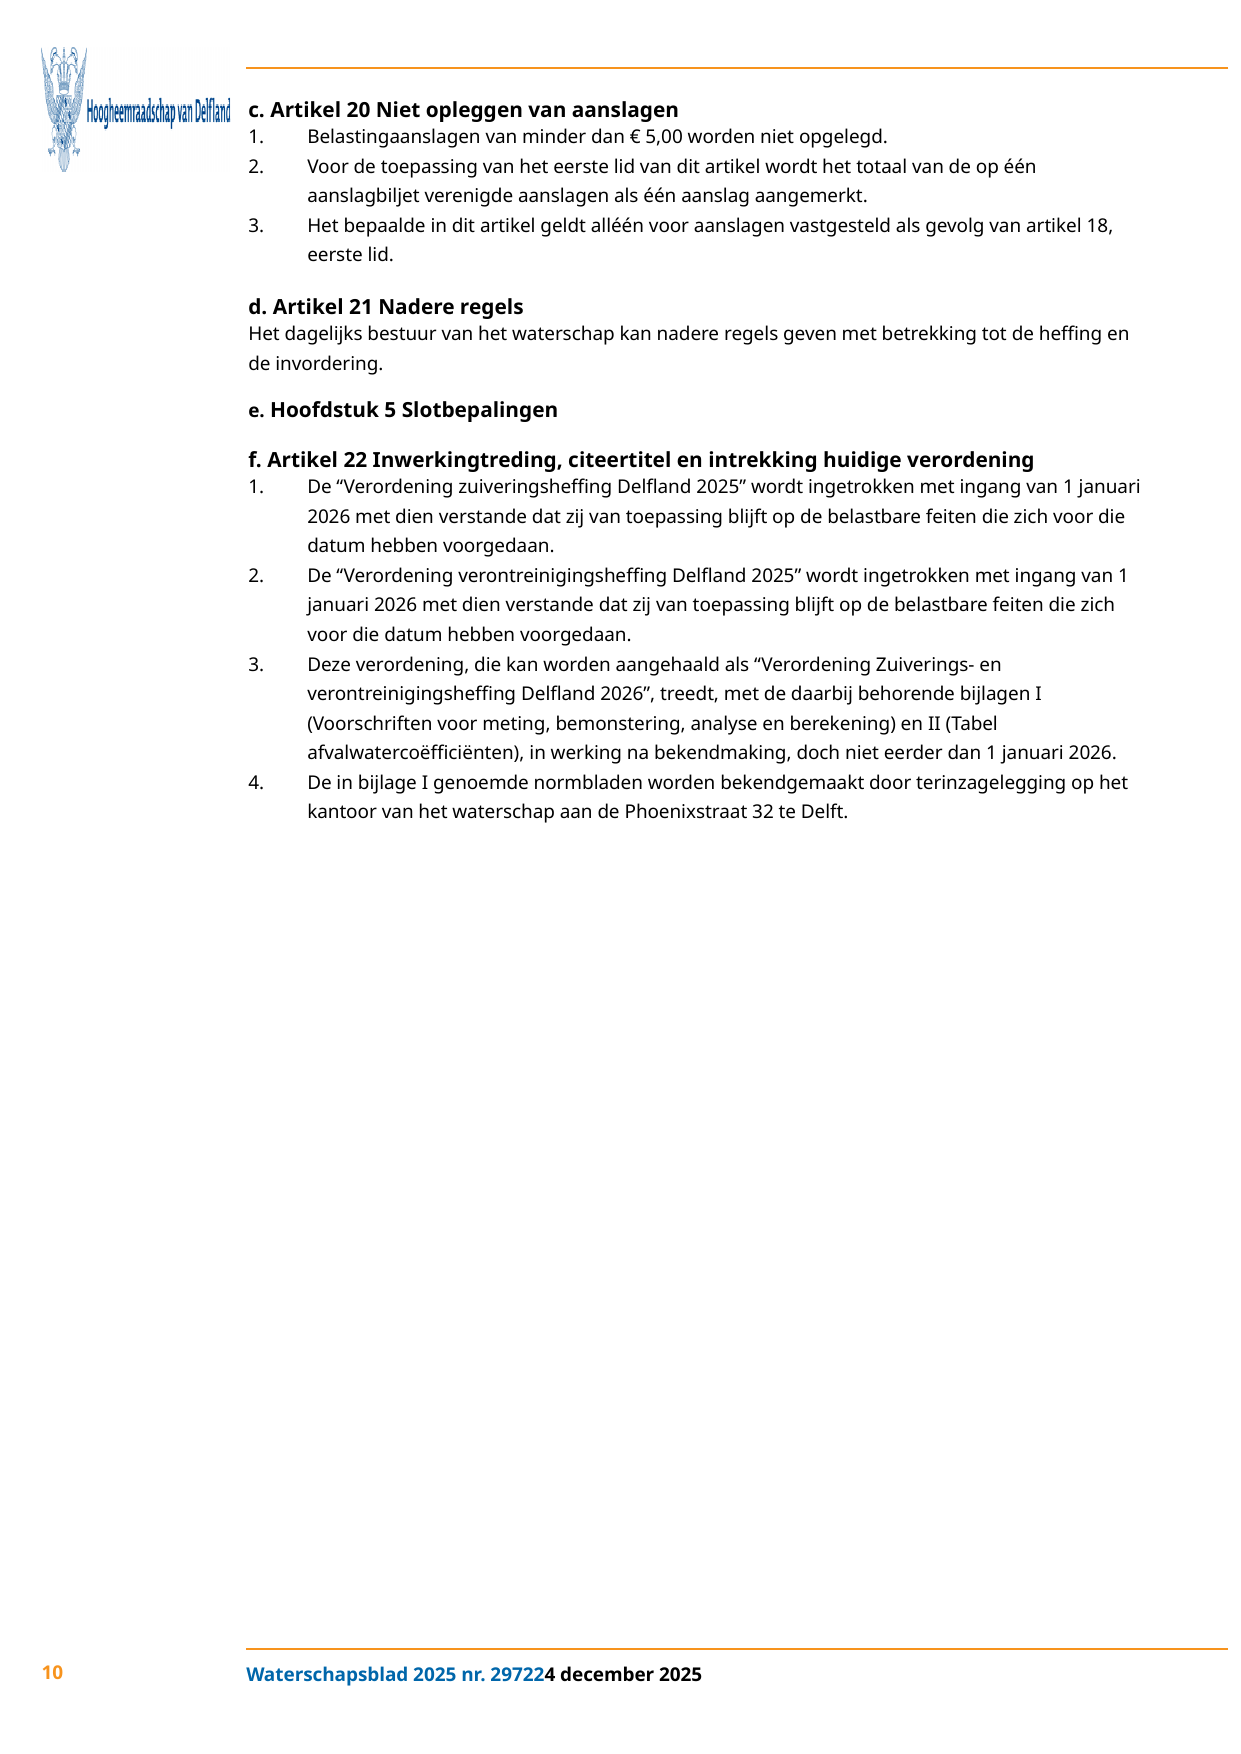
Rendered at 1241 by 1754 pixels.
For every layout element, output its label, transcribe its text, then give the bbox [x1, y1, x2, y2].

list Voor de toepassing van het eerste lid van dit artikel wordt het totaal van de op één aanslagbiljet verenigde aanslagen als één aanslag aangemerkt. [248, 153, 1152, 208]
list De in bijlage I genoemde normbladen worden bekendgemaakt door terinzagelegging op het kantoor van het waterschap aan de Phoenixstraat 32 te Delft. [248, 769, 1152, 824]
list De “Verordening zuiveringsheffing Delfland 2025” wordt ingetrokken met ingang van 1 januari 2026 met dien verstande dat zij van toepassing blijft op de belastbare feiten die zich voor die datum hebben voorgedaan. [248, 473, 1152, 558]
list Het bepaalde in dit artikel geldt alléén voor aanslagen vastgesteld als gevolg van artikel 18, eerste lid. [248, 212, 1152, 267]
list De “Verordening verontreinigingsheffing Delfland 2025” wordt ingetrokken met ingang van 1 januari 2026 met dien verstande dat zij van toepassing blijft op de belastbare feiten die zich voor die datum hebben voorgedaan. [248, 562, 1152, 647]
list Belastingaanslagen van minder dan € 5,00 worden niet opgelegd. [248, 123, 1152, 149]
text f. Artikel 22 Inwerkingtreding, citeertitel en intrekking huidige verordening [248, 445, 1152, 473]
text c. Artikel 20 Niet opleggen van aanslagen [248, 95, 1152, 123]
text d. Artikel 21 Nadere regels [248, 292, 1152, 320]
text Het dagelijks bestuur van het waterschap kan nadere regels geven met betrekking tot de heffing en de invordering. [248, 320, 1152, 376]
text e. Hoofdstuk 5 Slotbepalingen [248, 396, 1152, 424]
list Deze verordening, die kan worden aangehaald als “Verordening Zuiverings- en verontreinigingsheffing Delfland 2026”, treedt, met de daarbij behorende bijlagen I (Voorschriften voor meting, bemonstering, analyse en berekening) en II (Tabel afvalwatercoëfficiënten), in werking na bekendmaking, doch niet eerder dan 1 januari 2026. [248, 651, 1152, 765]
picture [41, 47, 231, 172]
